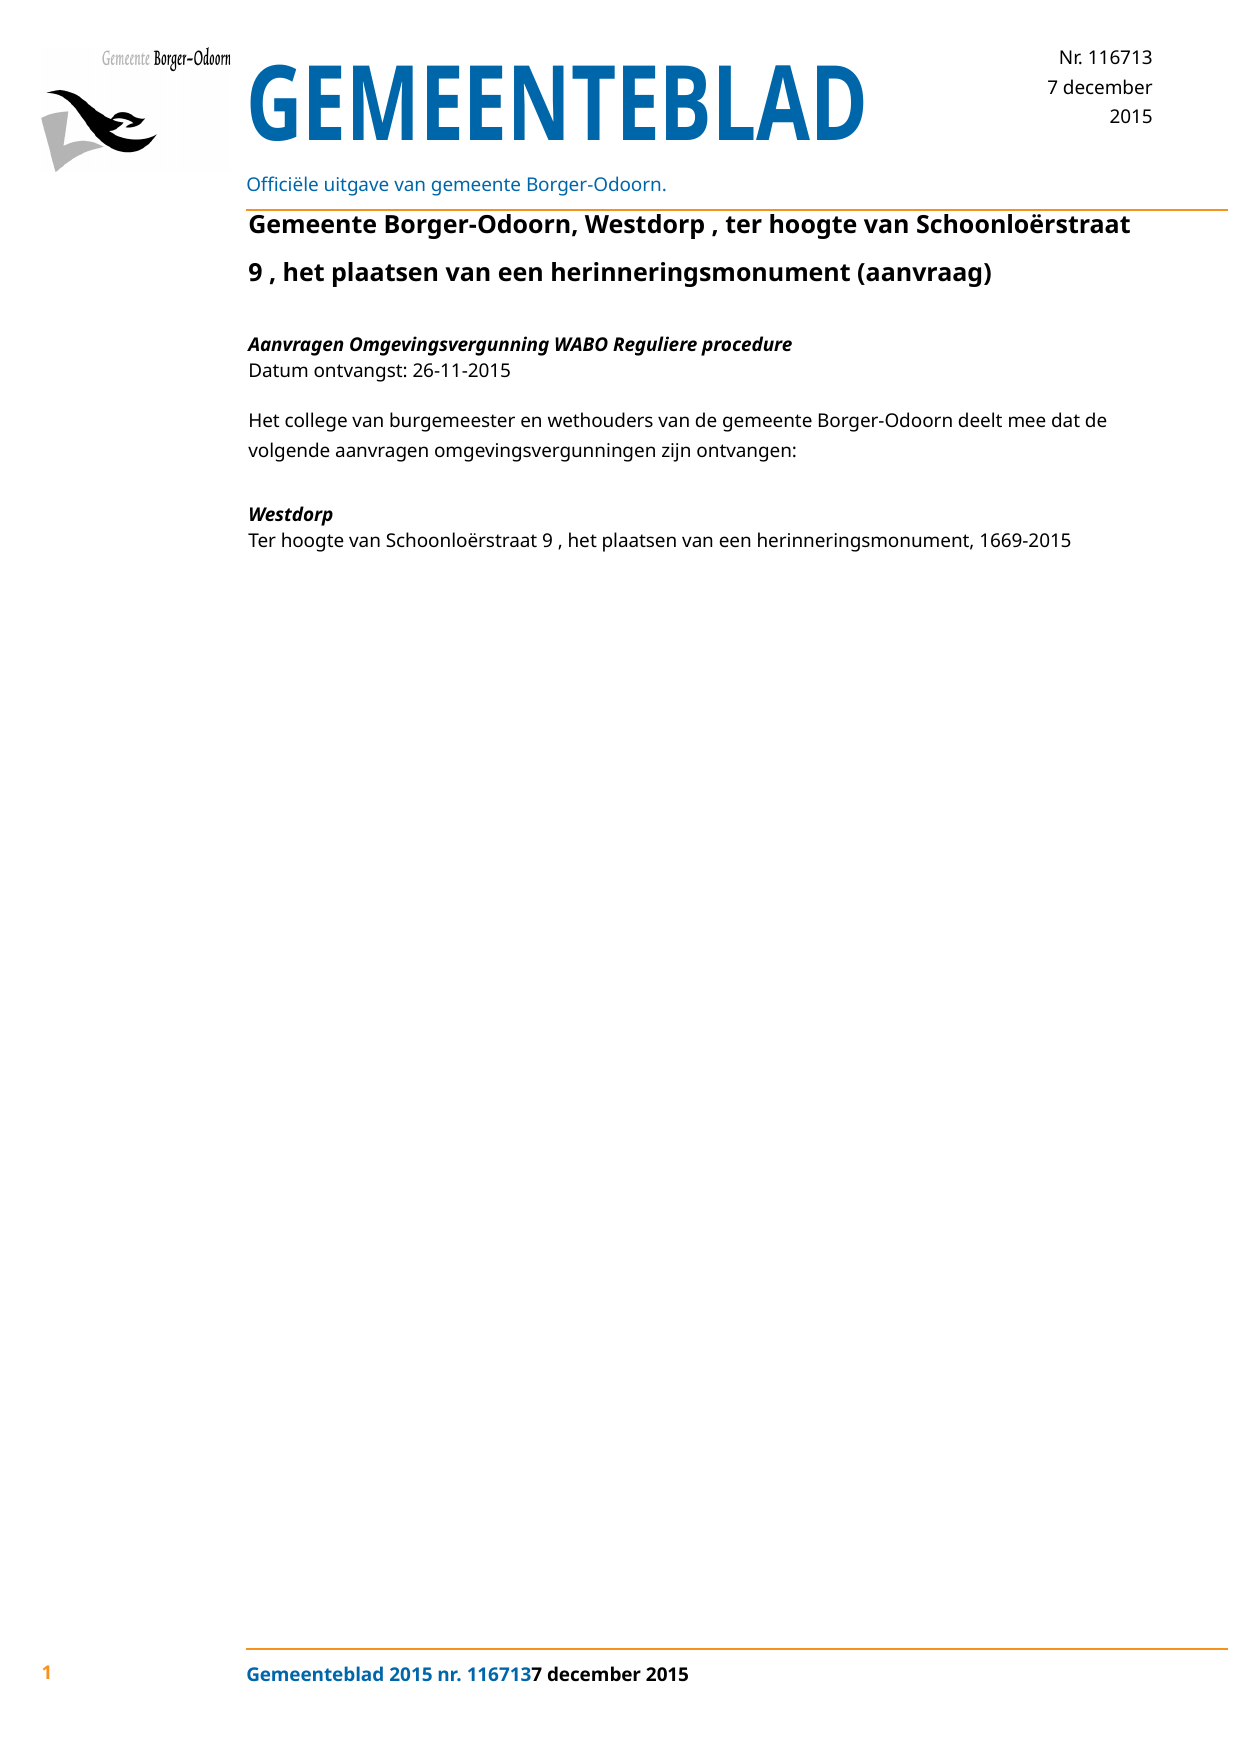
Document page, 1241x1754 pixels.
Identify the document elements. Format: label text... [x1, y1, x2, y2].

text Aanvragen Omgevingsvergunning WABO Reguliere procedure [248, 331, 1152, 357]
text Datum ontvangst: 26-11-2015 [248, 357, 1152, 383]
text Gemeente Borger-Odoorn, Westdorp , ter hoogte van Schoonloërstraat 9 , het plaatsen van een herinneringsmonument (aanvraag) [248, 211, 1152, 288]
text Ter hoogte van Schoonloërstraat 9 , het plaatsen van een herinneringsmonument, 1669-2015 [248, 527, 1152, 553]
text Westdorp [248, 501, 1152, 527]
text Het college van burgemeester en wethouders van de gemeente Borger-Odoorn deelt mee dat de volgende aanvragen omgevingsvergunningen zijn ontvangen: [248, 408, 1152, 463]
picture [41, 47, 231, 172]
